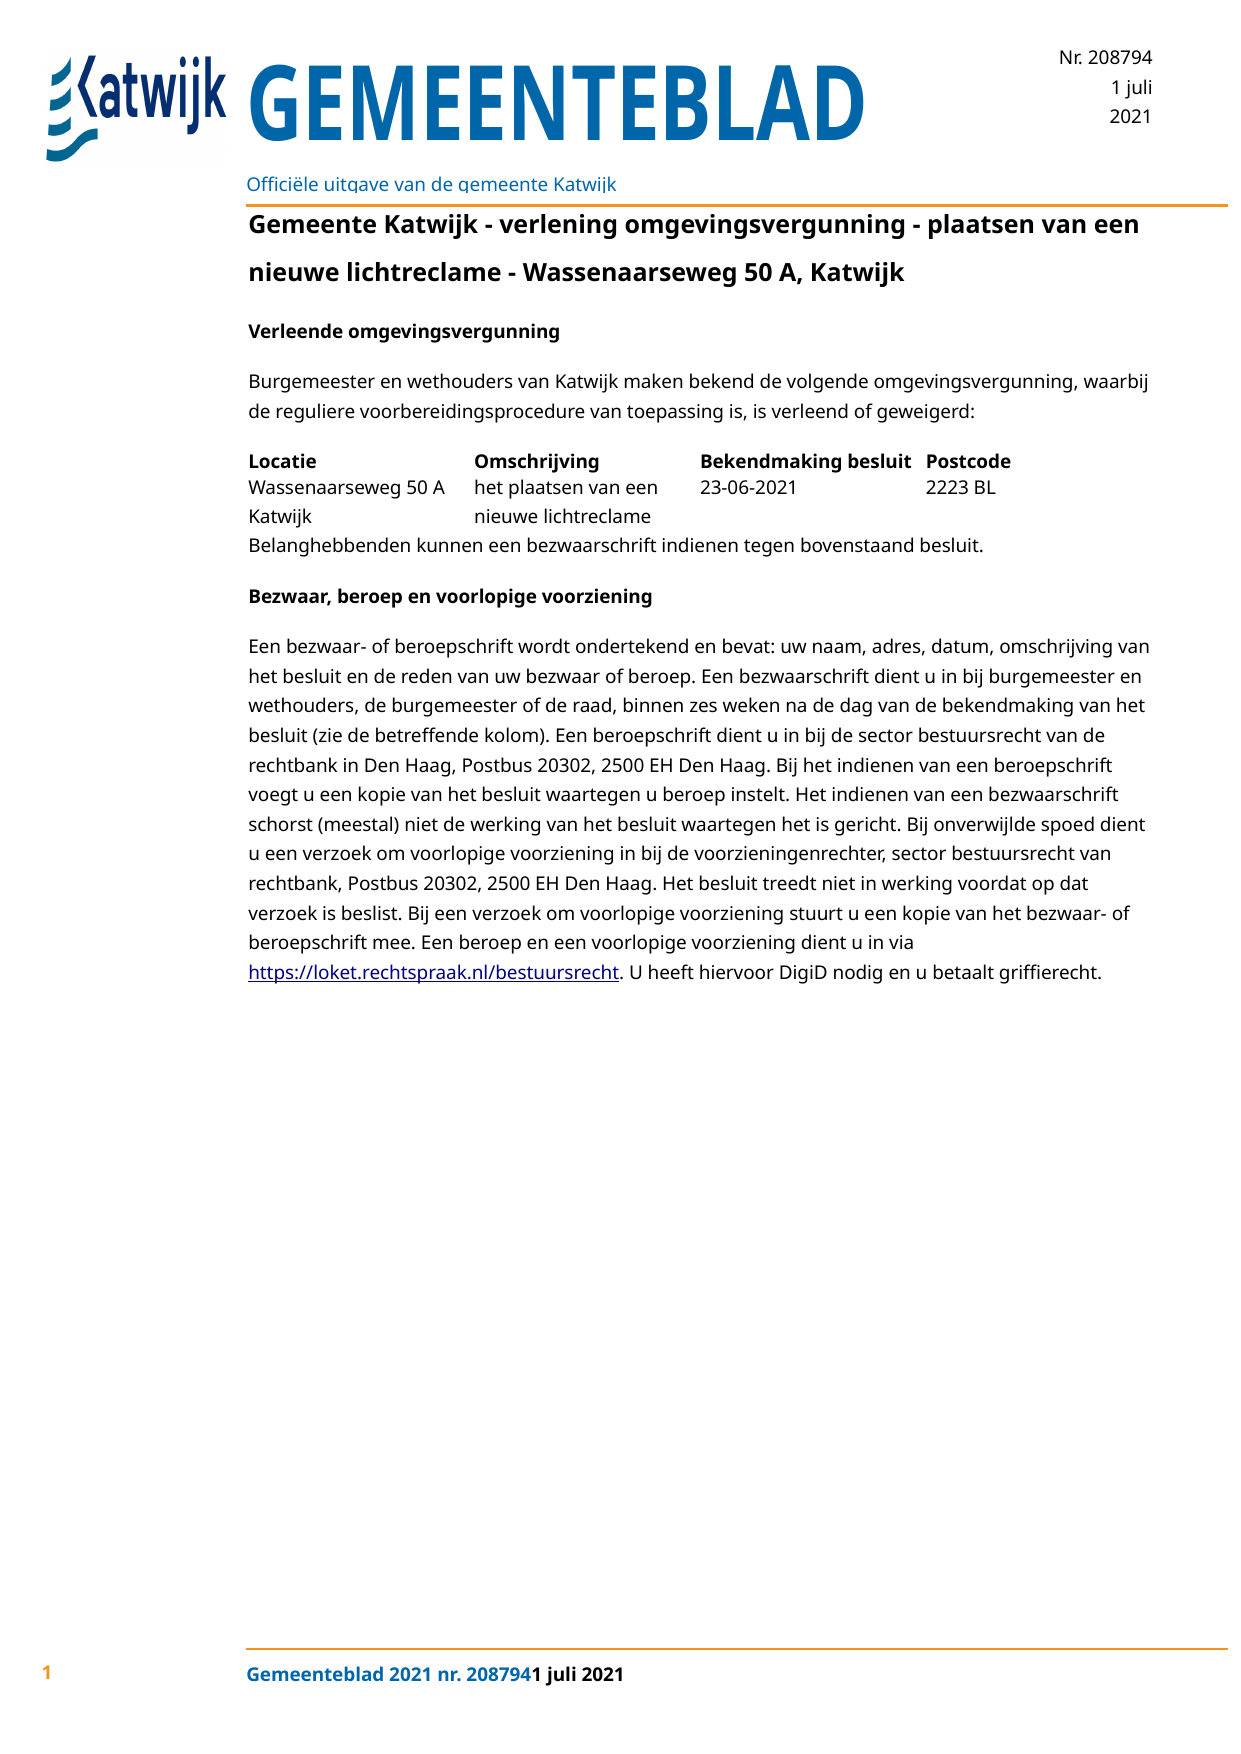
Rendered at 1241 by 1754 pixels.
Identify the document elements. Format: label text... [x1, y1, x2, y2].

text Burgemeester en wethouders van Katwijk maken bekend de volgende omgevingsvergunning, waarbij de reguliere voorbereidingsprocedure van toepassing is, is verleend of geweigerd: [248, 368, 1152, 424]
picture [41, 47, 231, 172]
text Verleende omgevingsvergunning [248, 318, 1152, 344]
table_header Locatie [248, 449, 474, 474]
table_cell het plaatsen van een nieuwe lichtreclame [474, 474, 700, 529]
table_cell Wassenaarseweg 50 A Katwijk [248, 474, 474, 529]
text Gemeente Katwijk - verlening omgevingsvergunning - plaatsen van een nieuwe lichtreclame - Wassenaarseweg 50 A, Katwijk [248, 207, 1152, 288]
table_header Bekendmaking besluit [700, 449, 926, 474]
table_header Postcode [926, 449, 1152, 474]
text Belanghebbenden kunnen een bezwaarschrift indienen tegen bovenstaand besluit. [248, 533, 1152, 558]
table_cell 2223 BL [926, 474, 1152, 529]
table_header Omschrijving [474, 449, 700, 474]
text Een bezwaar- of beroepschrift wordt ondertekend en bevat: uw naam, adres, datum, omschrijving van het besluit en de reden van uw bezwaar of beroep. Een bezwaarschrift dient u in bij burgemeester en wethouders, de burgemeester of de raad, binnen zes weken na de dag van de bekendmaking van het besluit (zie de betreffende kolom). Een beroepschrift dient u in bij de sector bestuursrecht van de rechtbank in Den Haag, Postbus 20302, 2500 EH Den Haag. Bij het indienen van een beroepschrift voegt u een kopie van het besluit waartegen u beroep instelt. Het indienen van een bezwaarschrift schorst (meestal) niet de werking van het besluit waartegen het is gericht. Bij onverwijlde spoed dient u een verzoek om voorlopige voorziening in bij de voorzieningenrechter, sector bestuursrecht van rechtbank, Postbus 20302, 2500 EH Den Haag. Het besluit treedt niet in werking voordat op dat verzoek is beslist. Bij een verzoek om voorlopige voorziening stuurt u een kopie van het bezwaar- of beroepschrift mee. Een beroep en een voorlopige voorziening dient u in via https://loket.rechtspraak.nl/bestuursrecht. U heeft hiervoor DigiD nodig en u betaalt griffierecht. [248, 633, 1152, 985]
text Bezwaar, beroep en voorlopige voorziening [248, 583, 1152, 609]
table_cell 23-06-2021 [700, 474, 926, 529]
